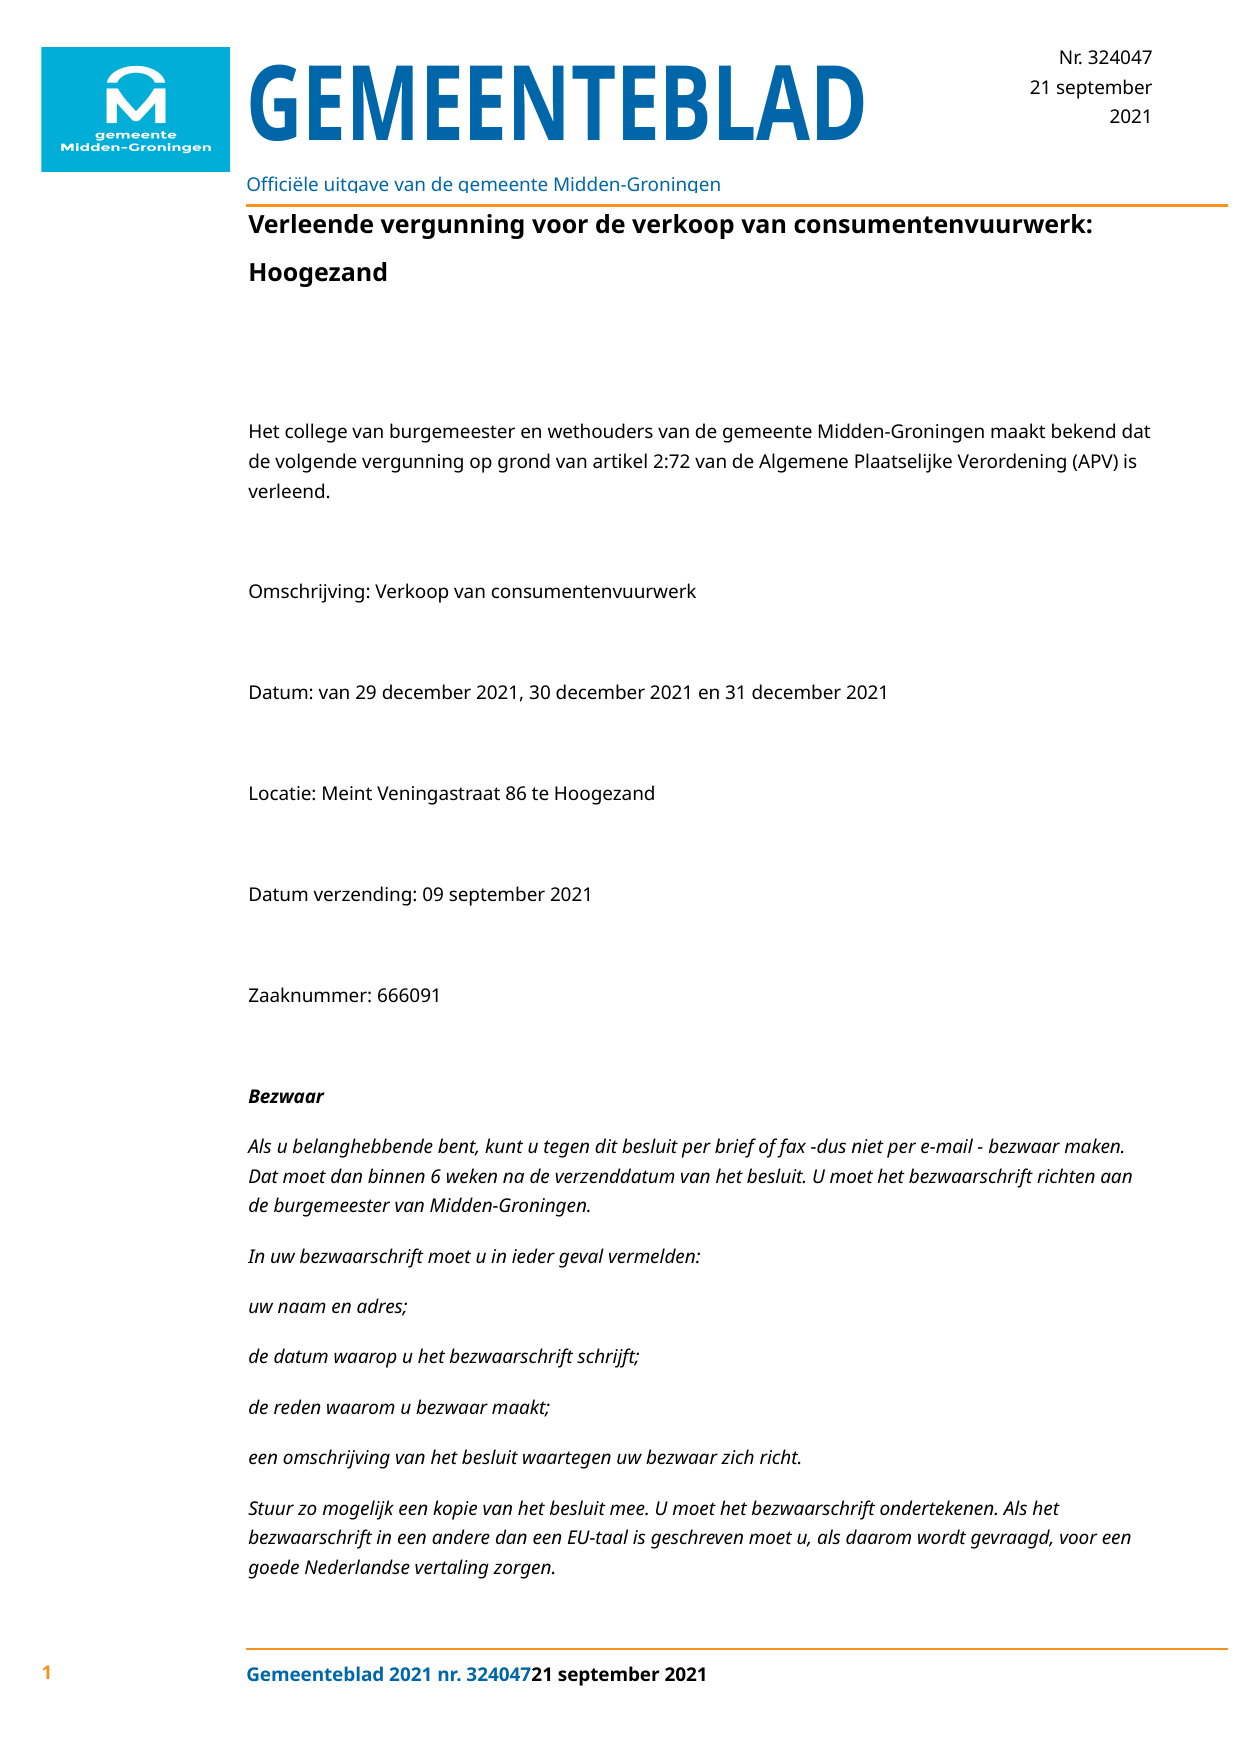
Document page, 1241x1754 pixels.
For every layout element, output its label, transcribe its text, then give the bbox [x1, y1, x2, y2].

text de reden waarom u bezwaar maakt; [248, 1394, 1152, 1420]
text Locatie: Meint Veningastraat 86 te Hoogezand [248, 780, 1152, 806]
text Stuur zo mogelijk een kopie van het besluit mee. U moet het bezwaarschrift ondertekenen. Als het bezwaarschrift in een andere dan een EU-taal is geschreven moet u, als daarom wordt gevraagd, voor een goede Nederlandse vertaling zorgen. [248, 1495, 1152, 1580]
text de datum waarop u het bezwaarschrift schrijft; [248, 1344, 1152, 1369]
picture [108, 66, 164, 82]
text Bezwaar [248, 1083, 1152, 1109]
text Het college van burgemeester en wethouders van de gemeente Midden-Groningen maakt bekend dat de volgende vergunning op grond van artikel 2:72 van de Algemene Plaatselijke Verordening (APV) is verleend. [248, 419, 1152, 504]
text Als u belanghebbende bent, kunt u tegen dit besluit per brief of fax -dus niet per e-mail - bezwaar maken. Dat moet dan binnen 6 weken na de verzenddatum van het besluit. U moet het bezwaarschrift richten aan de burgemeester van Midden-Groningen. [248, 1133, 1152, 1218]
text Omschrijving: Verkoop van consumentenvuurwerk [248, 579, 1152, 604]
text uw naam en adres; [248, 1293, 1152, 1319]
text Datum verzending: 09 september 2021 [248, 881, 1152, 907]
text Verleende vergunning voor de verkoop van consumentenvuurwerk: Hoogezand [248, 207, 1152, 288]
text Datum: van 29 december 2021, 30 december 2021 en 31 december 2021 [248, 679, 1152, 705]
text een omschrijving van het besluit waartegen uw bezwaar zich richt. [248, 1444, 1152, 1470]
picture [107, 89, 165, 122]
text Zaaknummer: 666091 [248, 982, 1152, 1008]
picture [184, 146, 190, 153]
text In uw bezwaarschrift moet u in ieder geval vermelden: [248, 1243, 1152, 1269]
